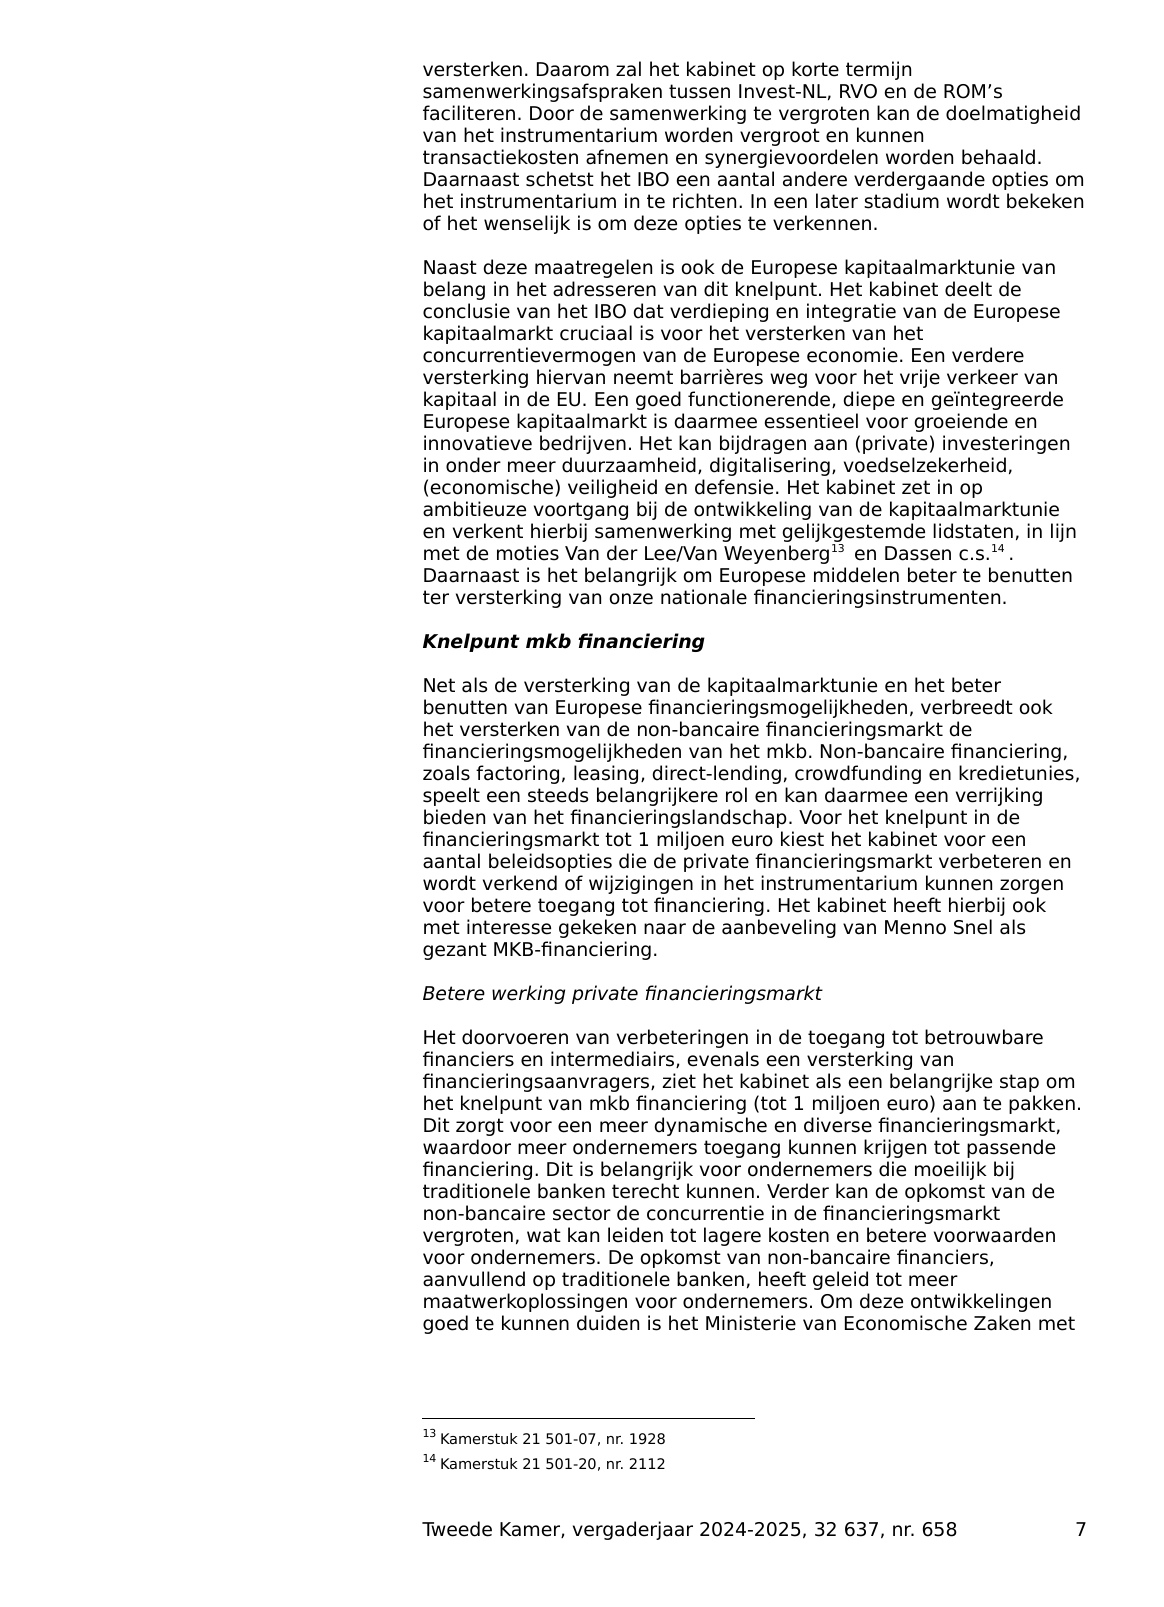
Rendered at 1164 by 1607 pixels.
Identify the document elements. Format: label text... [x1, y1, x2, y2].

text Het doorvoeren van verbeteringen in de toegang tot betrouwbare financiers en intermediairs, evenals een versterking van financieringsaanvragers, ziet het kabinet als een belangrijke stap om het knelpunt van mkb financiering (tot 1 miljoen euro) aan te pakken. Dit zorgt voor een meer dynamische en diverse financieringsmarkt, waardoor meer ondernemers toegang kunnen krijgen tot passende financiering. Dit is belangrijk voor ondernemers die moeilijk bij traditionele banken terecht kunnen. Verder kan de opkomst van de non-bancaire sector de concurrentie in de financieringsmarkt vergroten, wat kan leiden tot lagere kosten en betere voorwaarden voor ondernemers. De opkomst van non-bancaire financiers, aanvullend op traditionele banken, heeft geleid tot meer maatwerkoplossingen voor ondernemers. Om deze ontwikkelingen goed te kunnen duiden is het Ministerie van Economische Zaken met [422, 1027, 1087, 1335]
text Net als de versterking van de kapitaalmarktunie en het beter benutten van Europese financieringsmogelijkheden, verbreedt ook het versterken van de non-bancaire financieringsmarkt de financieringsmogelijkheden van het mkb. Non-bancaire financiering, zoals factoring, leasing, direct-lending, crowdfunding en kredietunies, speelt een steeds belangrijkere rol en kan daarmee een verrijking bieden van het financieringslandschap. Voor het knelpunt in de financieringsmarkt tot 1 miljoen euro kiest het kabinet voor een aantal beleidsopties die de private financieringsmarkt verbeteren en wordt verkend of wijzigingen in het instrumentarium kunnen zorgen voor betere toegang tot financiering. Het kabinet heeft hierbij ook met interesse gekeken naar de aanbeveling van Menno Snel als gezant MKB-financiering. [422, 675, 1087, 961]
subtitle Betere werking private financieringsmarkt [422, 983, 1087, 1005]
text Kamerstuk 21 501-20, nr. 2112 [422, 1452, 1087, 1474]
text Kamerstuk 21 501-07, nr. 1928 [422, 1427, 1087, 1449]
subtitle Knelpunt mkb financiering [422, 631, 1087, 653]
text versterken. Daarom zal het kabinet op korte termijn samenwerkingsafspraken tussen Invest-NL, RVO en de ROM’s faciliteren. Door de samenwerking te vergroten kan de doelmatigheid van het instrumentarium worden vergroot en kunnen transactiekosten afnemen en synergievoordelen worden behaald. Daarnaast schetst het IBO een aantal andere verdergaande opties om het instrumentarium in te richten. In een later stadium wordt bekeken of het wenselijk is om deze opties te verkennen. [422, 59, 1087, 235]
text Naast deze maatregelen is ook de Europese kapitaalmarktunie van belang in het adresseren van dit knelpunt. Het kabinet deelt de conclusie van het IBO dat verdieping en integratie van de Europese kapitaalmarkt cruciaal is voor het versterken van het concurrentievermogen van de Europese economie. Een verdere versterking hiervan neemt barrières weg voor het vrije verkeer van kapitaal in de EU. Een goed functionerende, diepe en geïntegreerde Europese kapitaalmarkt is daarmee essentieel voor groeiende en innovatieve bedrijven. Het kan bijdragen aan (private) investeringen in onder meer duurzaamheid, digitalisering, voedselzekerheid, (economische) veiligheid en defensie. Het kabinet zet in op ambitieuze voortgang bij de ontwikkeling van de kapitaalmarktunie en verkent hierbij samenwerking met gelijkgestemde lidstaten, in lijn met de moties Van der Lee/Van Weyenberg en Dassen c.s.. Daarnaast is het belangrijk om Europese middelen beter te benutten ter versterking van onze nationale financieringsinstrumenten. [422, 257, 1087, 609]
